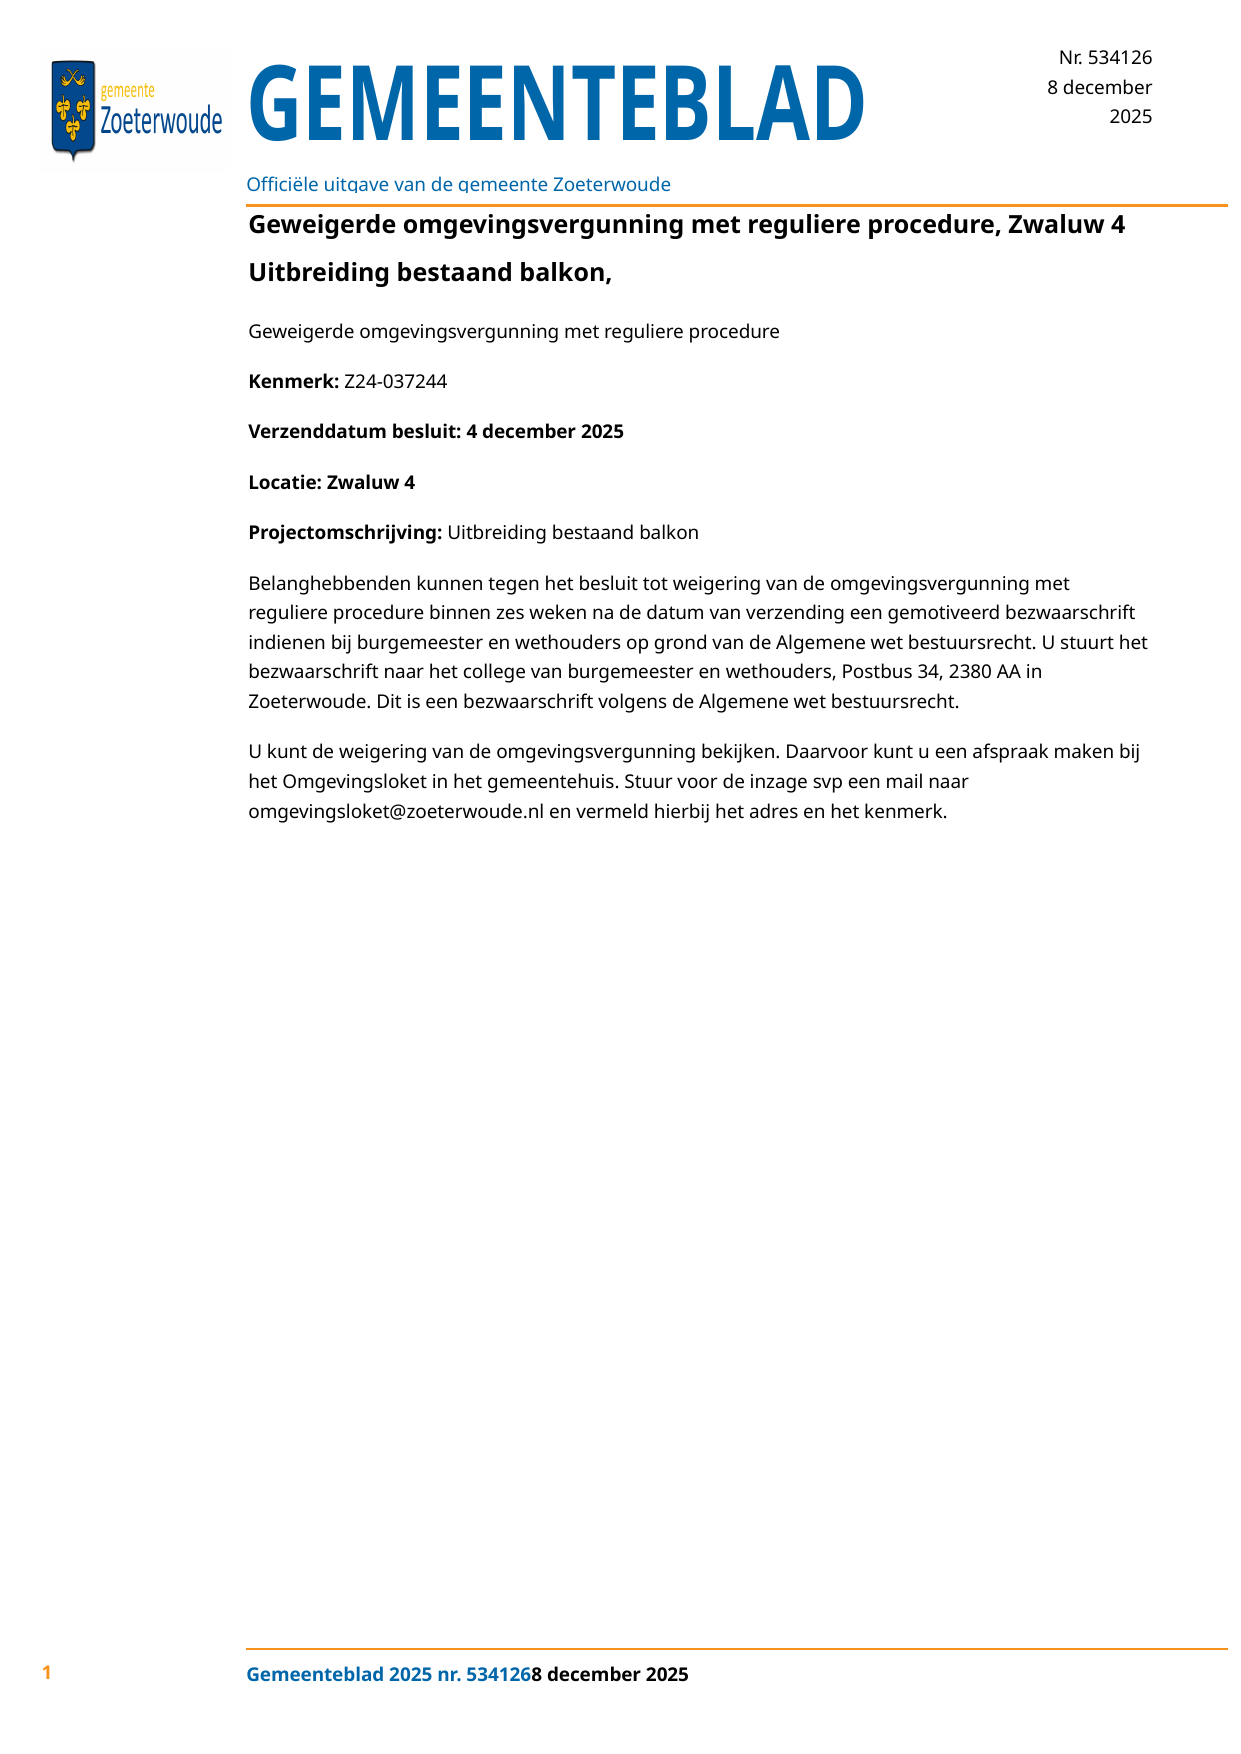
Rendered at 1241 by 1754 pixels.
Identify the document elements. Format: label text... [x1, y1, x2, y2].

text Belanghebbenden kunnen tegen het besluit tot weigering van de omgevingsvergunning met reguliere procedure binnen zes weken na de datum van verzending een gemotiveerd bezwaarschrift indienen bij burgemeester en wethouders op grond van de Algemene wet bestuursrecht. U stuurt het bezwaarschrift naar het college van burgemeester en wethouders, Postbus 34, 2380 AA in Zoeterwoude. Dit is een bezwaarschrift volgens de Algemene wet bestuursrecht. [248, 570, 1152, 714]
text Kenmerk: Z24-037244 [248, 368, 1152, 394]
text Projectomschrijving: Uitbreiding bestaand balkon [248, 519, 1152, 545]
text U kunt de weigering van de omgevingsvergunning bekijken. Daarvoor kunt u een afspraak maken bij het Omgevingsloket in het gemeentehuis. Stuur voor de inzage svp een mail naar omgevingsloket@zoeterwoude.nl en vermeld hierbij het adres en het kenmerk. [248, 739, 1152, 824]
picture [41, 47, 231, 172]
text Verzenddatum besluit: 4 december 2025 [248, 419, 1152, 444]
text Geweigerde omgevingsvergunning met reguliere procedure, Zwaluw 4 Uitbreiding bestaand balkon, [248, 207, 1152, 288]
text Geweigerde omgevingsvergunning met reguliere procedure [248, 318, 1152, 344]
text Locatie: Zwaluw 4 [248, 469, 1152, 495]
